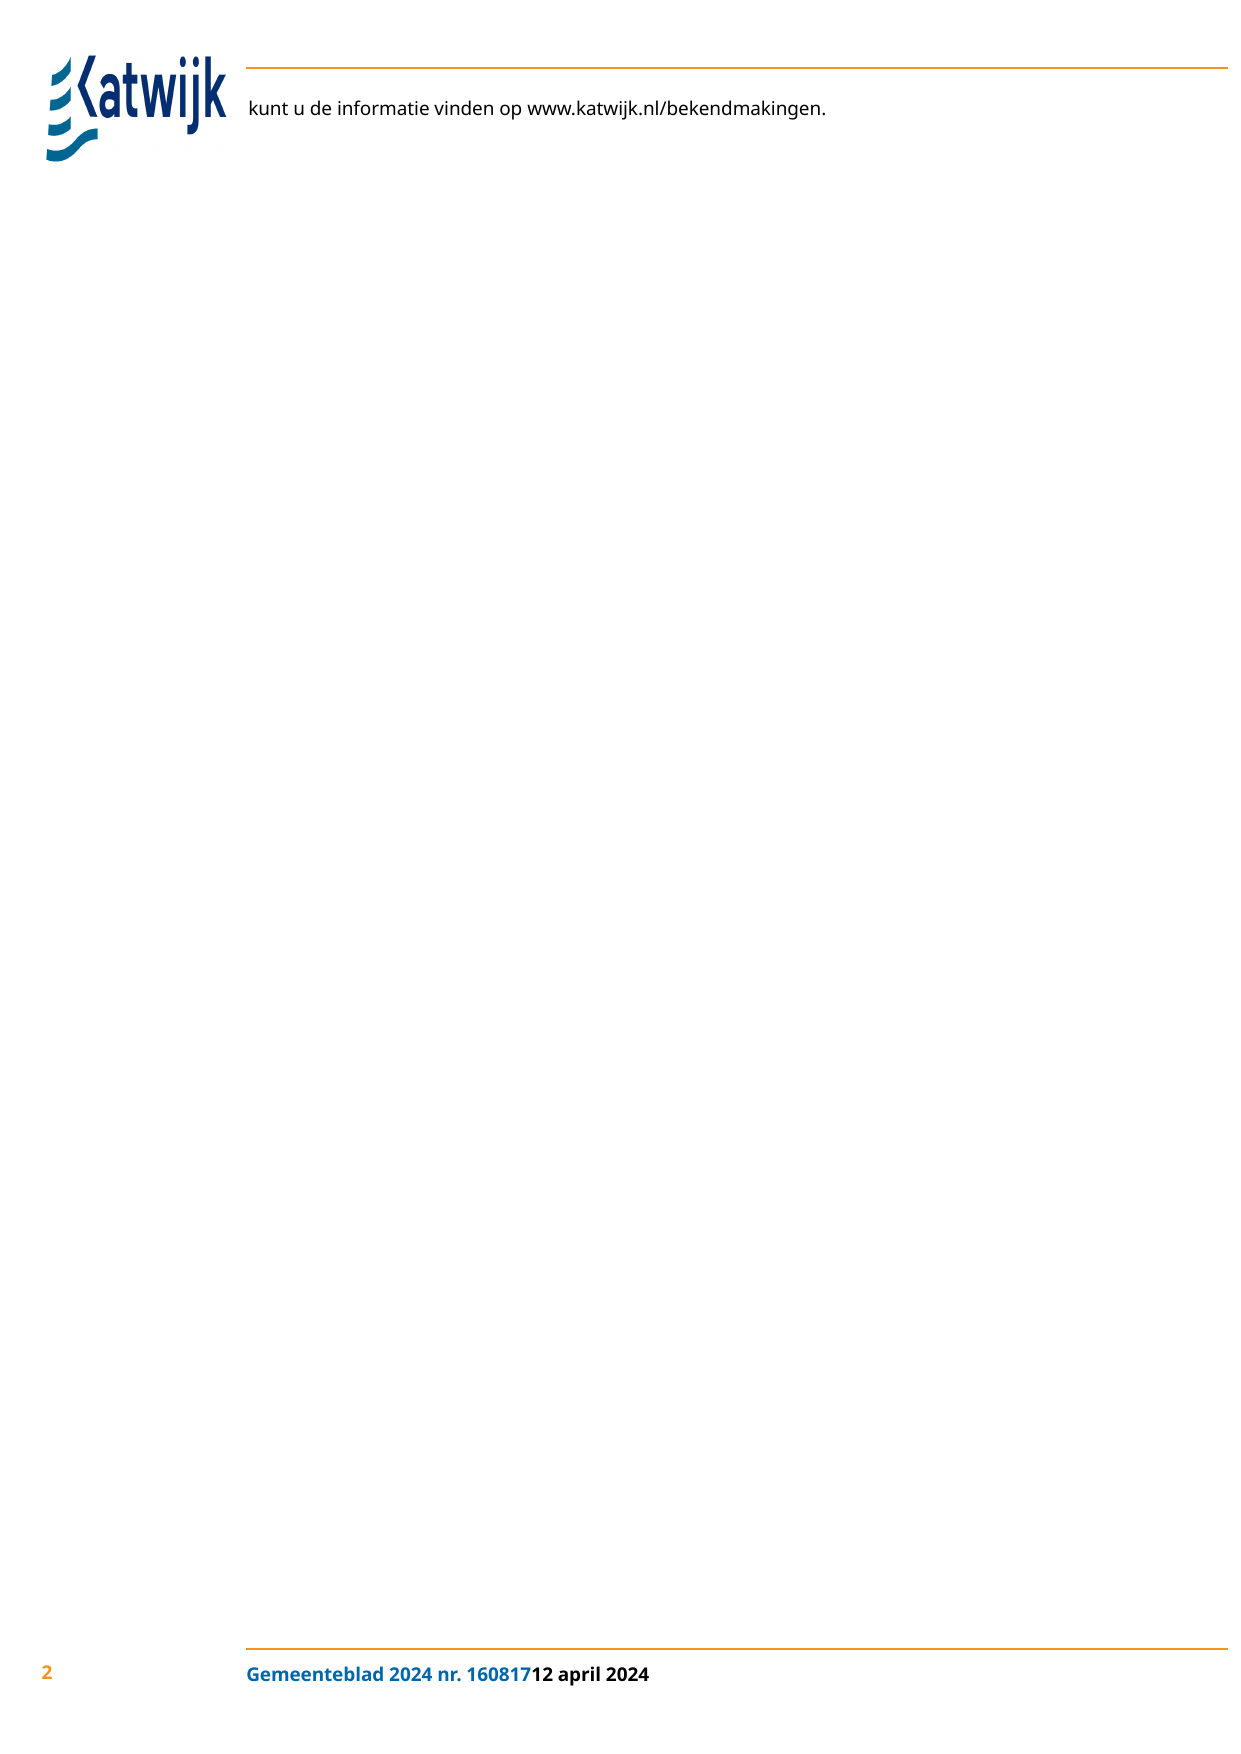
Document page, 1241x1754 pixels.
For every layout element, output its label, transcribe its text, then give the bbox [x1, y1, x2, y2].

picture [41, 47, 231, 172]
text kunt u de informatie vinden op www.katwijk.nl/bekendmakingen. [248, 95, 1152, 121]
